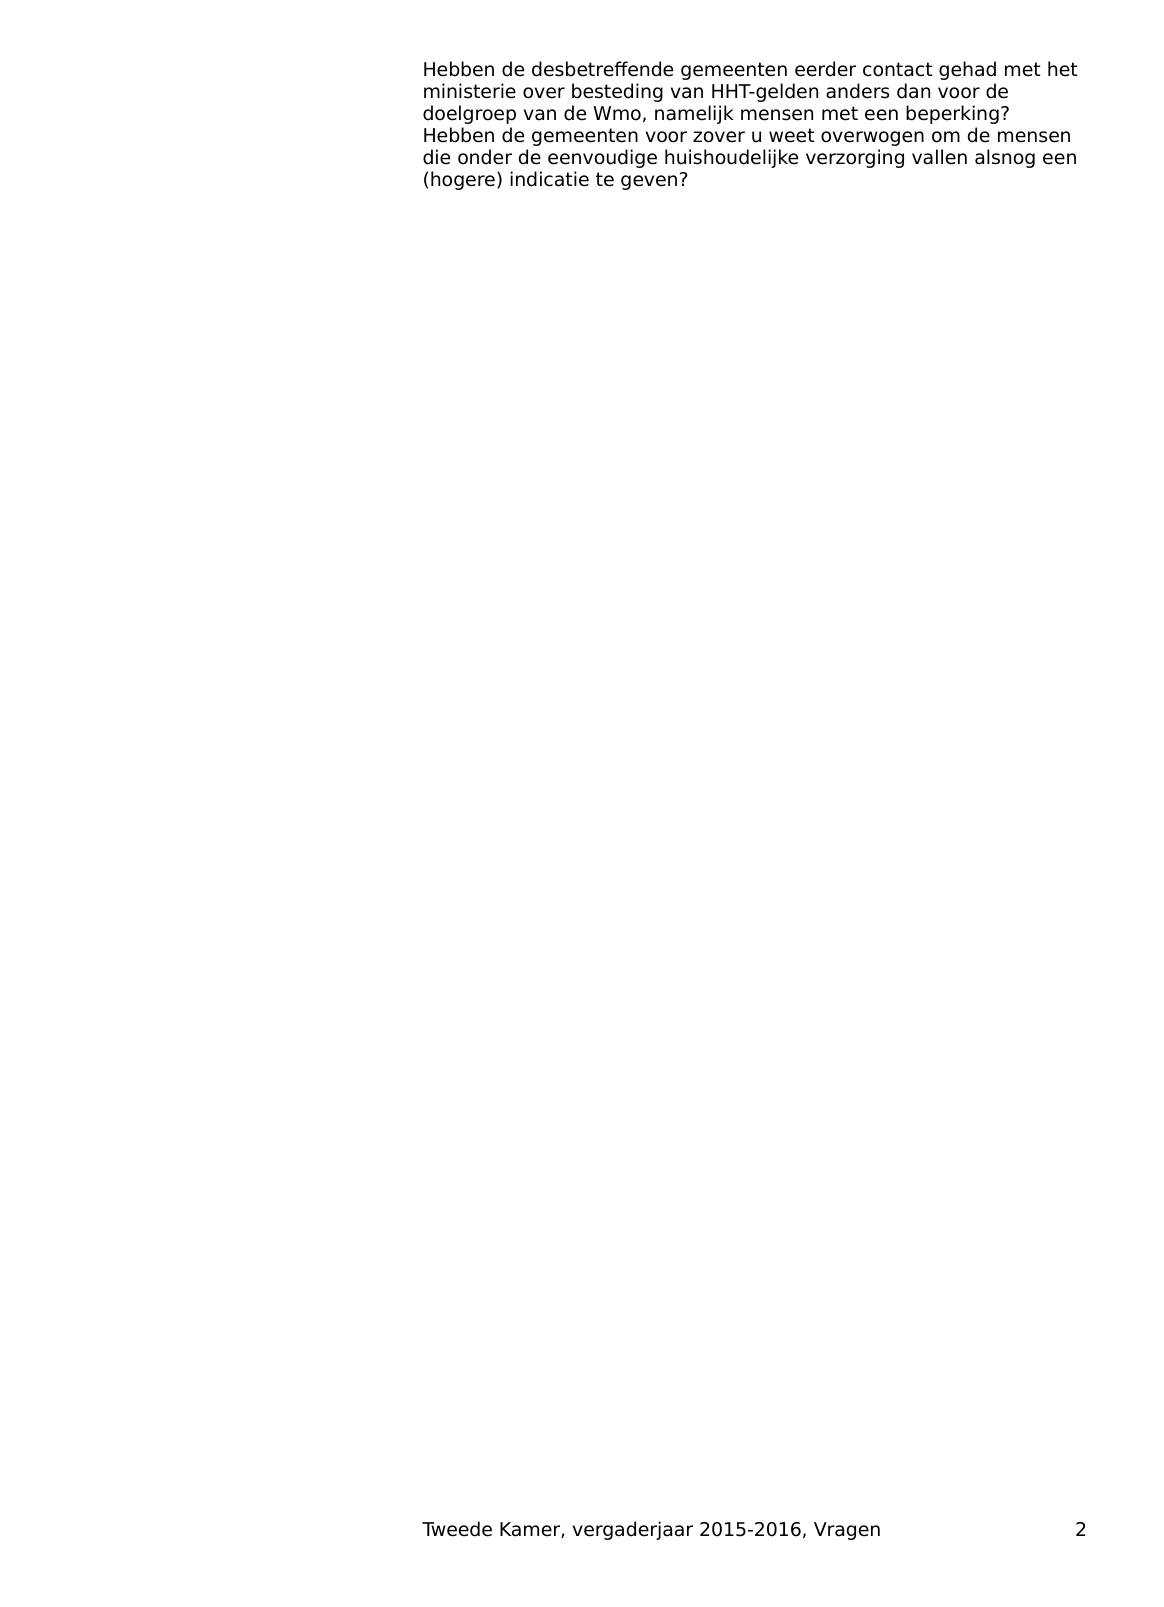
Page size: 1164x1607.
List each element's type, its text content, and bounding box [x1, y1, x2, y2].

text Hebben de desbetreffende gemeenten eerder contact gehad met het ministerie over besteding van HHT-gelden anders dan voor de doelgroep van de Wmo, namelijk mensen met een beperking? Hebben de gemeenten voor zover u weet overwogen om de mensen die onder de eenvoudige huishoudelijke verzorging vallen alsnog een (hogere) indicatie te geven? [422, 59, 1087, 191]
